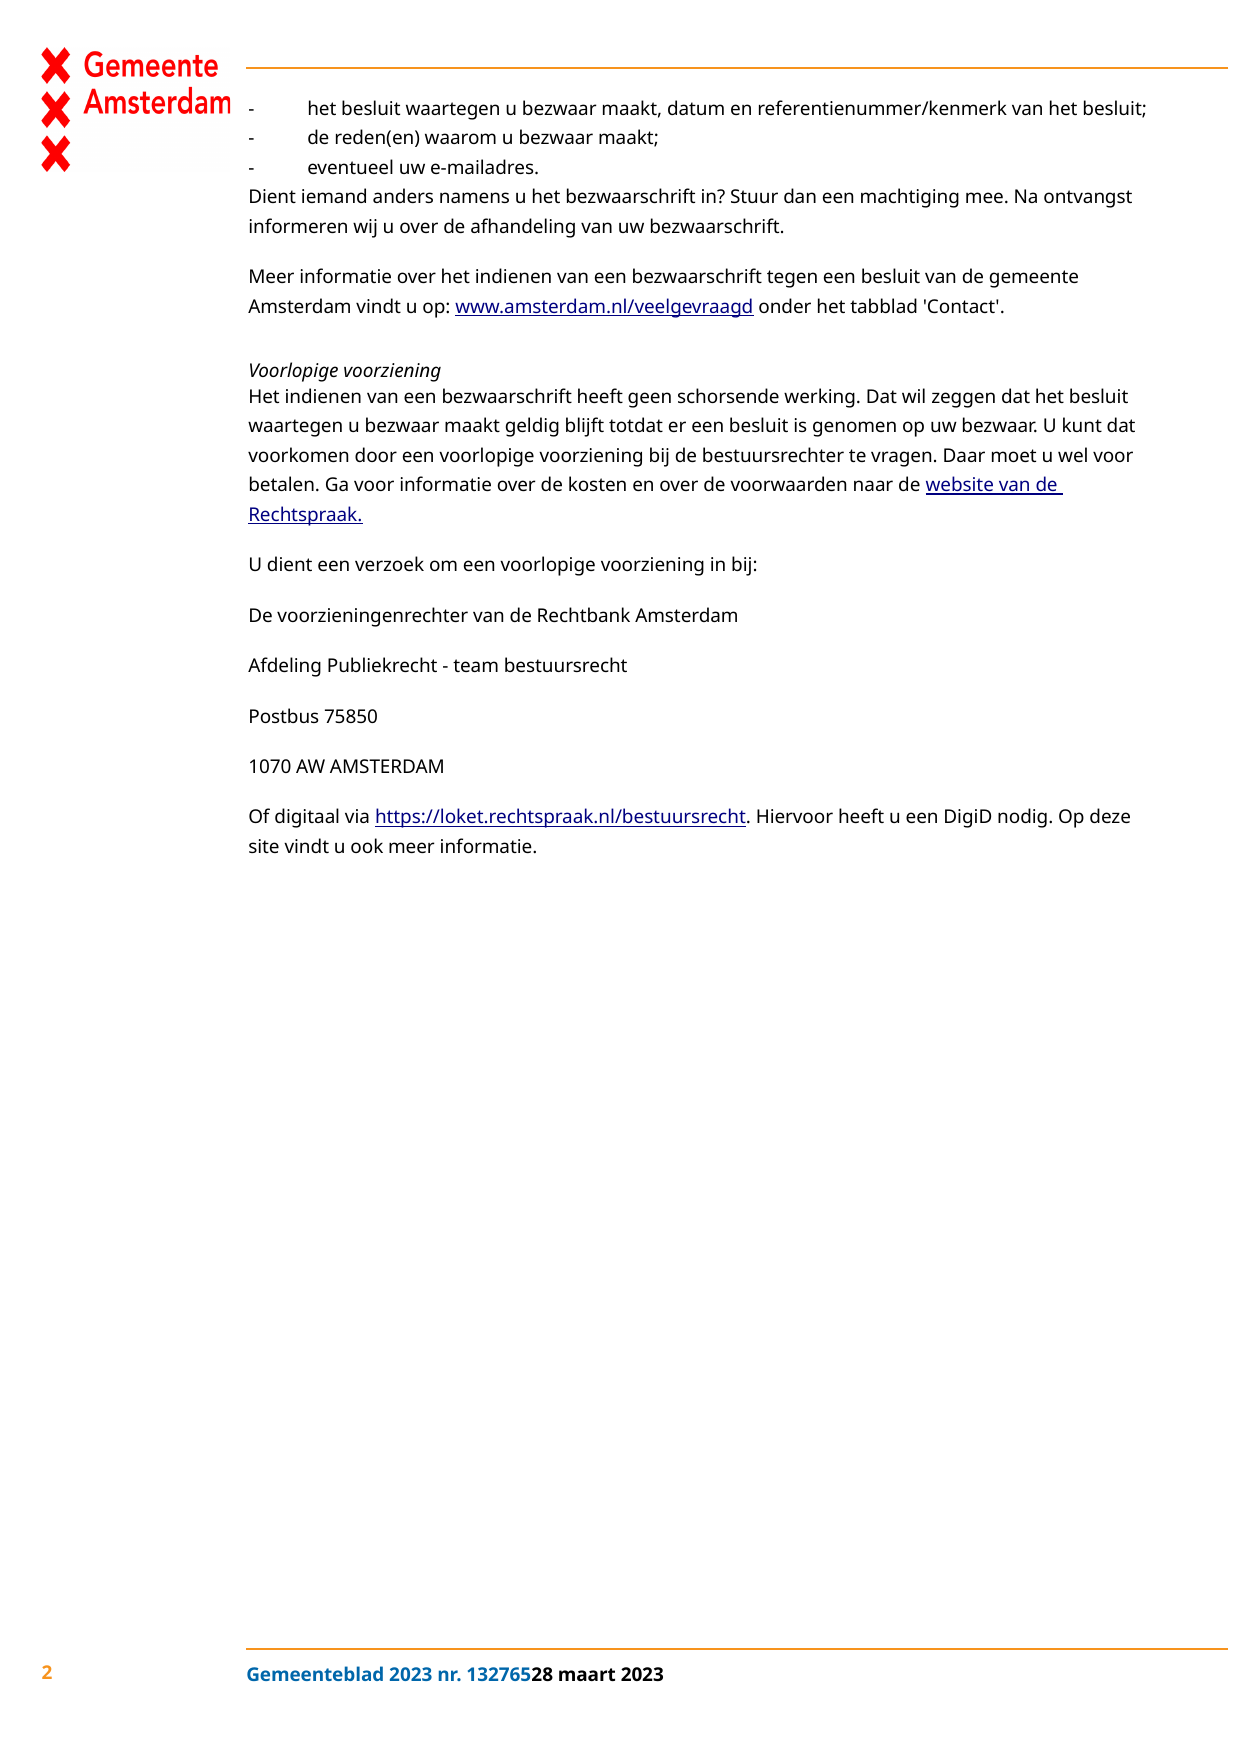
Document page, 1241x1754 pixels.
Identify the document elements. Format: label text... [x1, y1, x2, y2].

list eventueel uw e-mailadres. [248, 154, 1152, 180]
list het besluit waartegen u bezwaar maakt, datum en referentienummer/kenmerk van het besluit; [248, 95, 1152, 121]
text Meer informatie over het indienen van een bezwaarschrift tegen een besluit van de gemeente Amsterdam vindt u op: www.amsterdam.nl/veelgevraagd onder het tabblad 'Contact'. [248, 263, 1152, 319]
text De voorzieningenrechter van de Rechtbank Amsterdam [248, 602, 1152, 628]
text Afdeling Publiekrecht - team bestuursrecht [248, 652, 1152, 678]
text U dient een verzoek om een voorlopige voorziening in bij: [248, 552, 1152, 577]
text 1070 AW AMSTERDAM [248, 753, 1152, 779]
text Het indienen van een bezwaarschrift heeft geen schorsende werking. Dat wil zeggen dat het besluit waartegen u bezwaar maakt geldig blijft totdat er een besluit is genomen op uw bezwaar. U kunt dat voorkomen door een voorlopige voorziening bij de bestuursrechter te vragen. Daar moet u wel voor betalen. Ga voor informatie over de kosten en over de voorwaarden naar de website van de Rechtspraak. [248, 383, 1152, 527]
text Of digitaal via https://loket.rechtspraak.nl/bestuursrecht. Hiervoor heeft u een DigiD nodig. Op deze site vindt u ook meer informatie. [248, 804, 1152, 859]
text Voorlopige voorziening [248, 357, 1152, 383]
picture [41, 47, 231, 172]
text Dient iemand anders namens u het bezwaarschrift in? Stuur dan een machtiging mee. Na ontvangst informeren wij u over de afhandeling van uw bezwaarschrift. [248, 183, 1152, 239]
list de reden(en) waarom u bezwaar maakt; [248, 124, 1152, 150]
text Postbus 75850 [248, 703, 1152, 728]
